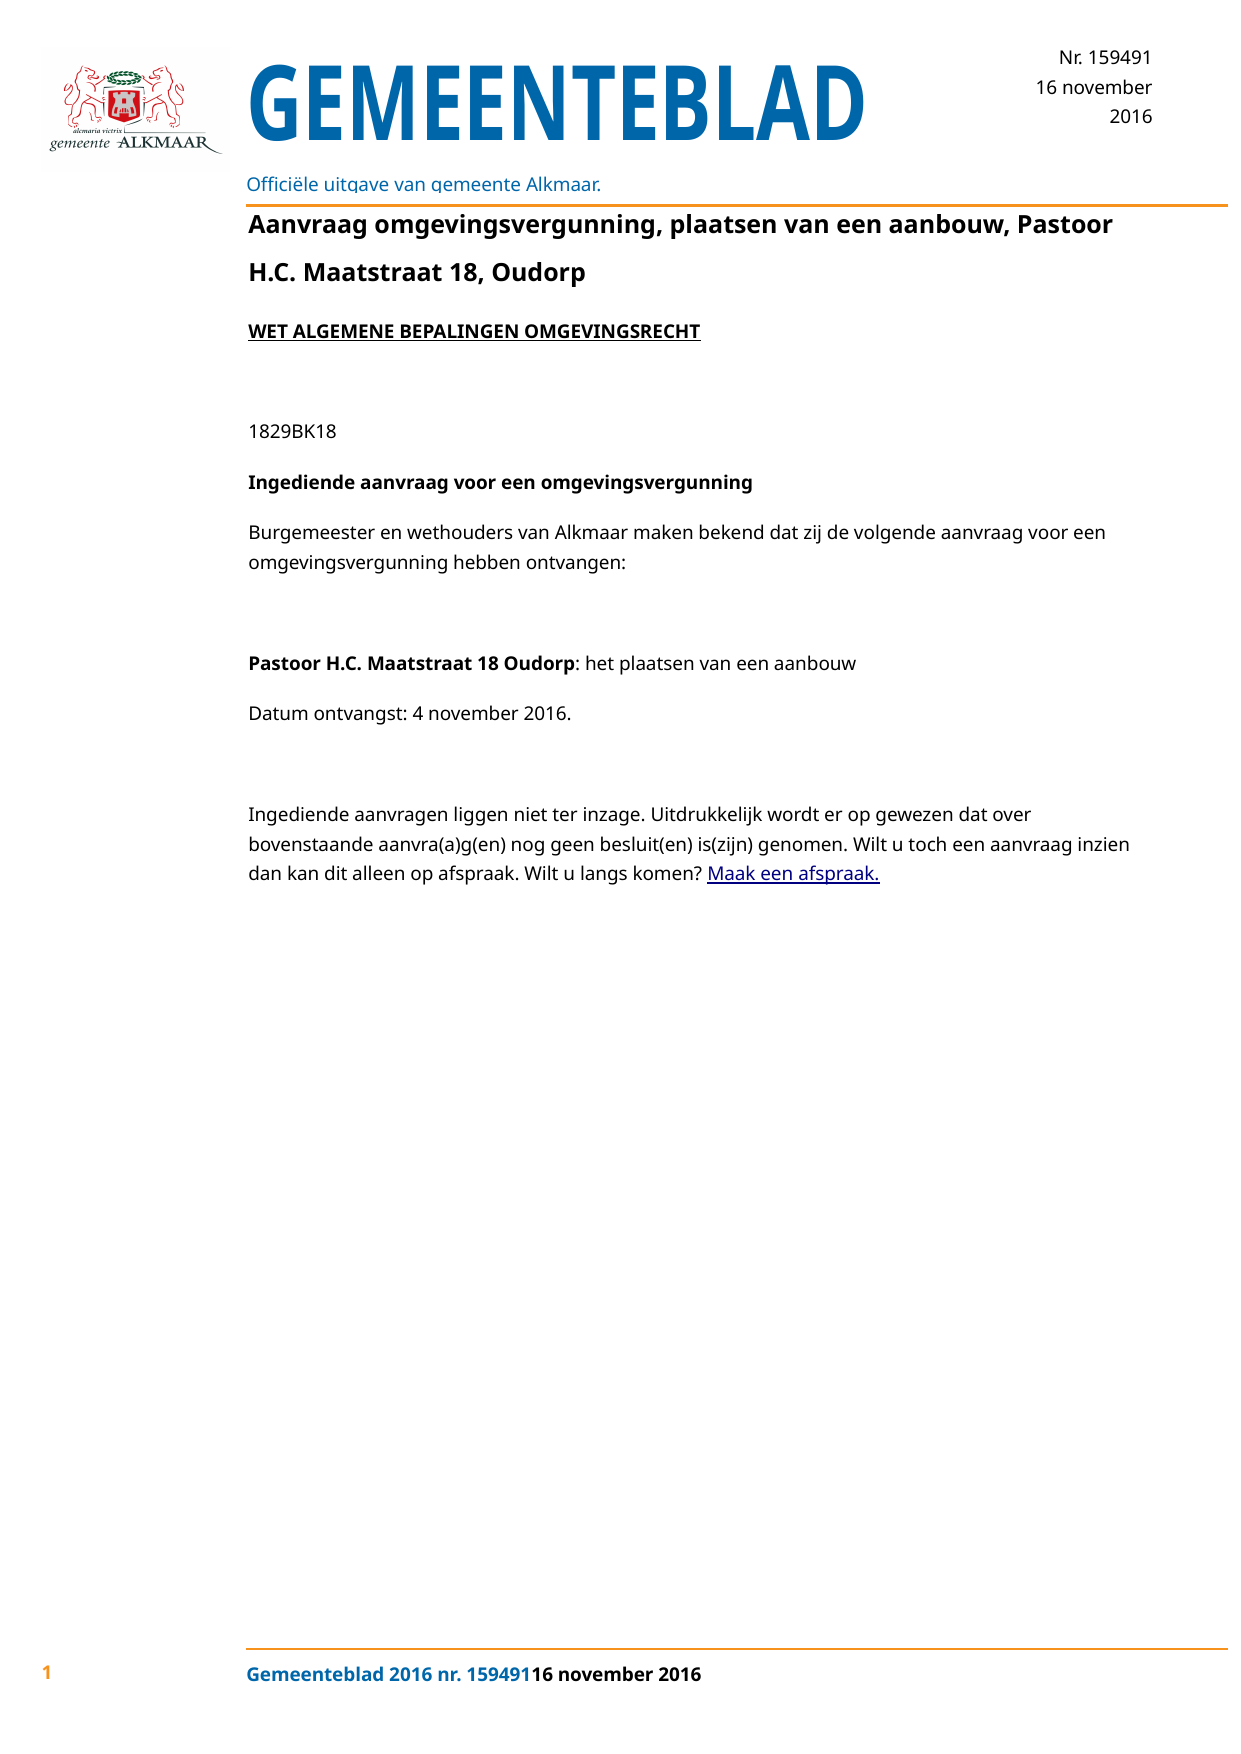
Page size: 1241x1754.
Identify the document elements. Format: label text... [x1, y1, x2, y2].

text Pastoor H.C. Maatstraat 18 Oudorp: het plaatsen van een aanbouw [248, 650, 1152, 676]
text 1829BK18 [248, 419, 1152, 444]
text Datum ontvangst: 4 november 2016. [248, 700, 1152, 726]
text Ingediende aanvragen liggen niet ter inzage. Uitdrukkelijk wordt er op gewezen dat over bovenstaande aanvra(a)g(en) nog geen besluit(en) is(zijn) genomen. Wilt u toch een aanvraag inzien dan kan dit alleen op afspraak. Wilt u langs komen? Maak een afspraak. [248, 801, 1152, 886]
text Burgemeester en wethouders van Alkmaar maken bekend dat zij de volgende aanvraag voor een omgevingsvergunning hebben ontvangen: [248, 519, 1152, 575]
text WET ALGEMENE BEPALINGEN OMGEVINGSRECHT [248, 318, 1152, 344]
picture [41, 47, 231, 172]
text Ingediende aanvraag voor een omgevingsvergunning [248, 469, 1152, 495]
text Aanvraag omgevingsvergunning, plaatsen van een aanbouw, Pastoor H.C. Maatstraat 18, Oudorp [248, 207, 1152, 288]
